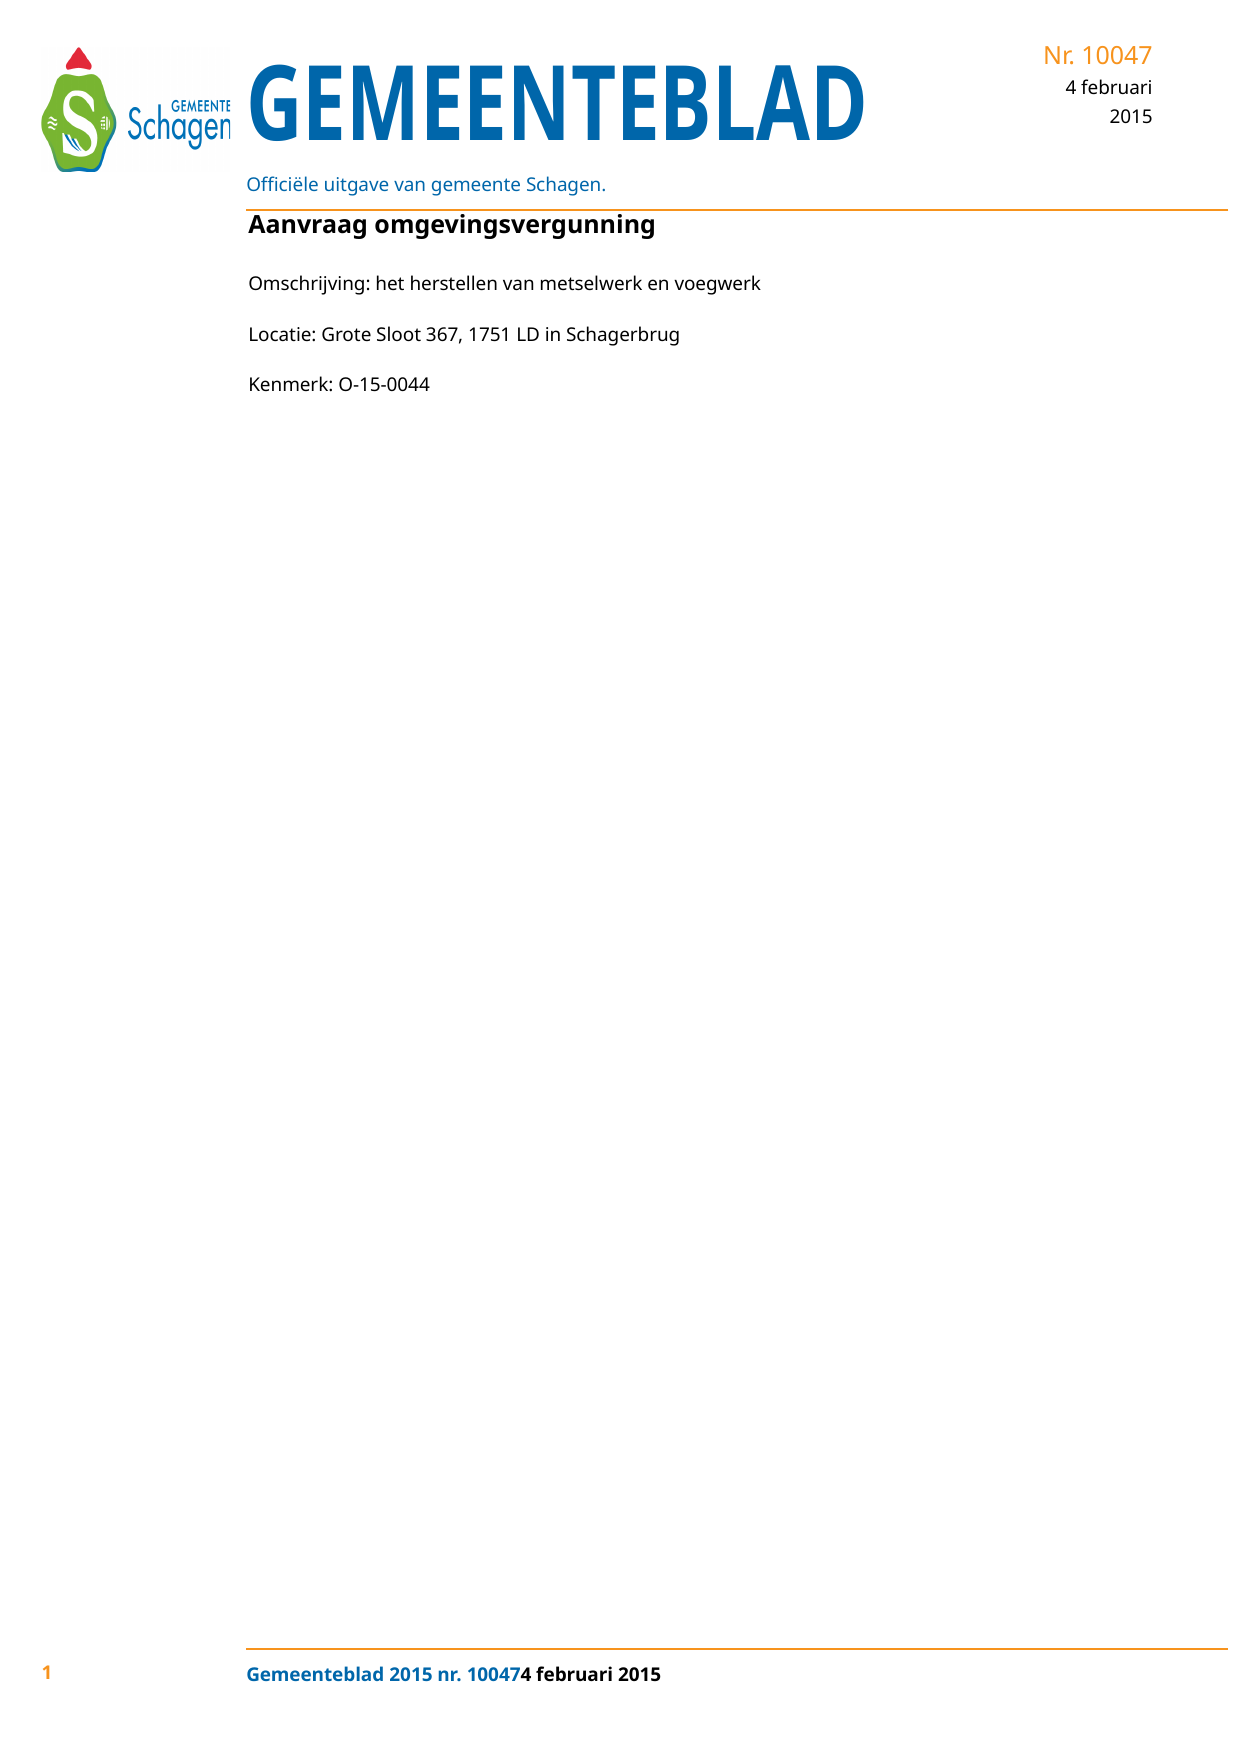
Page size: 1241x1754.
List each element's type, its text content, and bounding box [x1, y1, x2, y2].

text Locatie: Grote Sloot 367, 1751 LD in Schagerbrug [248, 321, 1152, 346]
text Kenmerk: O-15-0044 [248, 371, 1152, 397]
picture [41, 47, 231, 172]
text Aanvraag omgevingsvergunning [248, 211, 1152, 241]
text Omschrijving: het herstellen van metselwerk en voegwerk [248, 270, 1152, 296]
